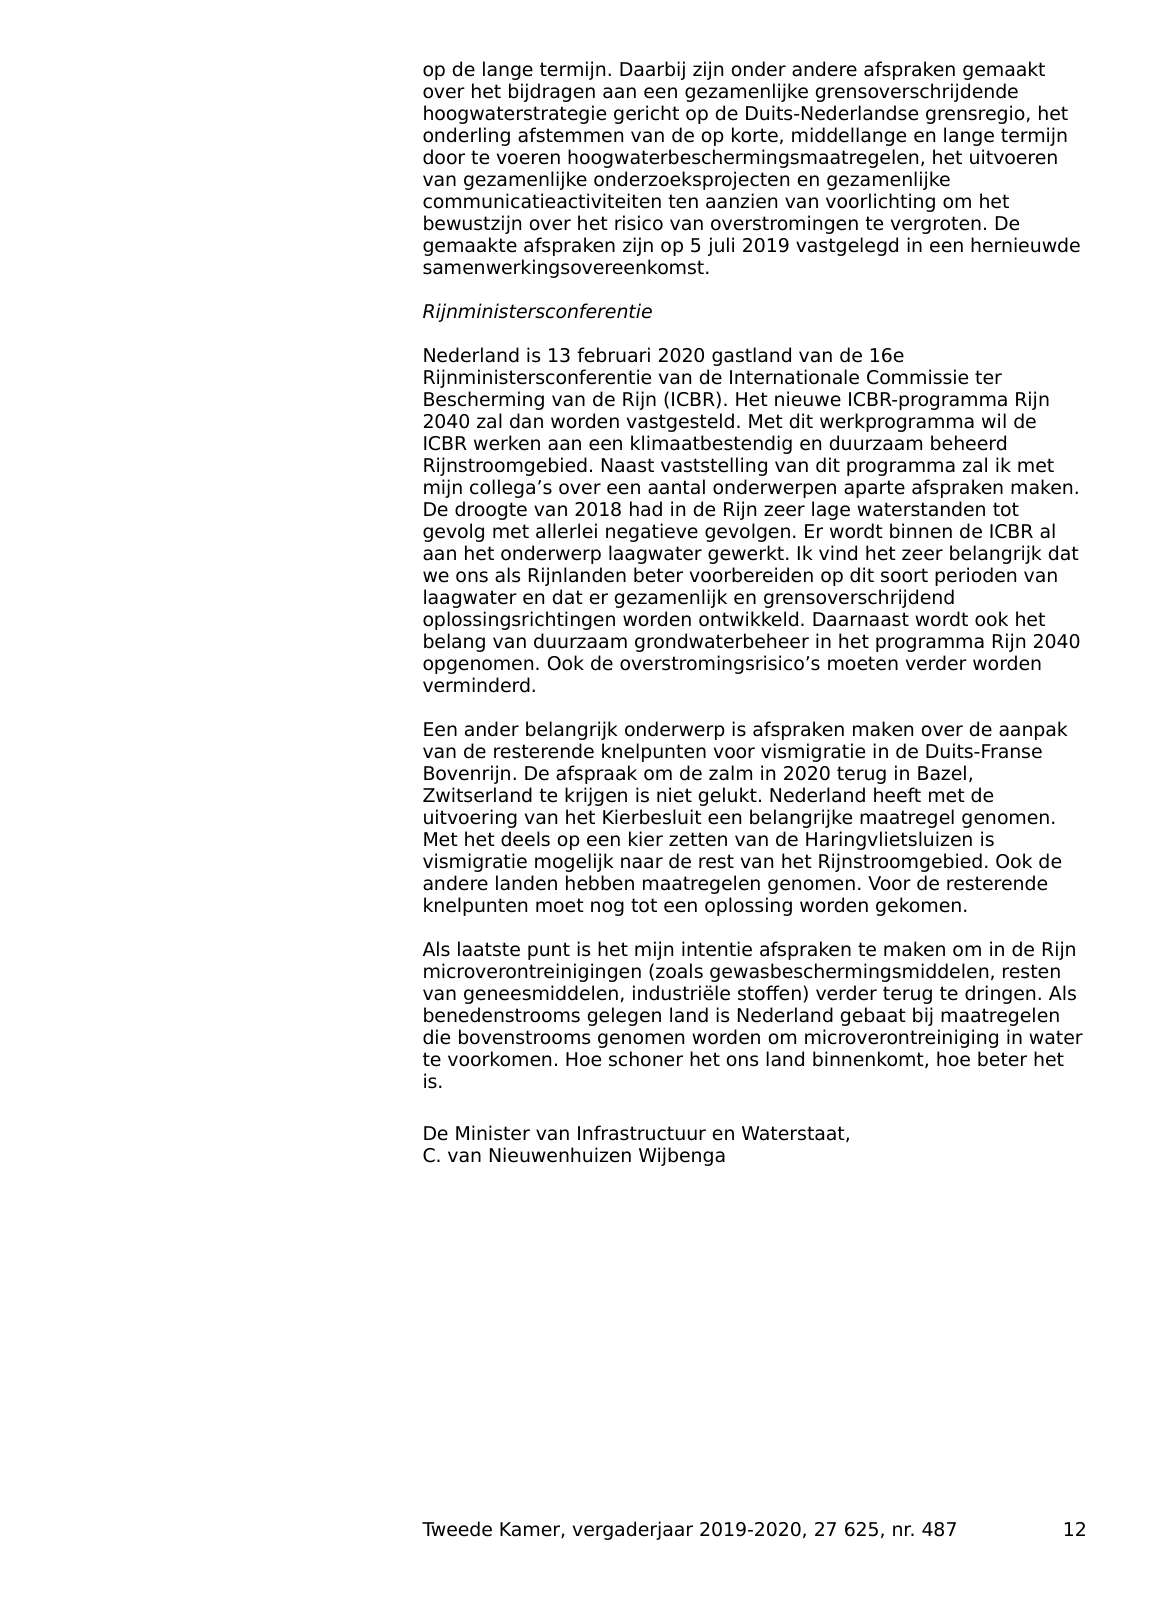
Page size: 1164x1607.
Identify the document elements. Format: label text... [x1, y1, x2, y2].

text Een ander belangrijk onderwerp is afspraken maken over de aanpak van de resterende knelpunten voor vismigratie in de Duits-Franse Bovenrijn. De afspraak om de zalm in 2020 terug in Bazel, Zwitserland te krijgen is niet gelukt. Nederland heeft met de uitvoering van het Kierbesluit een belangrijke maatregel genomen. Met het deels op een kier zetten van de Haringvlietsluizen is vismigratie mogelijk naar de rest van het Rijnstroomgebied. Ook de andere landen hebben maatregelen genomen. Voor de resterende knelpunten moet nog tot een oplossing worden gekomen. [422, 719, 1087, 917]
text Als laatste punt is het mijn intentie afspraken te maken om in de Rijn microverontreinigingen (zoals gewasbeschermingsmiddelen, resten van geneesmiddelen, industriële stoffen) verder terug te dringen. Als benedenstrooms gelegen land is Nederland gebaat bij maatregelen die bovenstrooms genomen worden om microverontreiniging in water te voorkomen. Hoe schoner het ons land binnenkomt, hoe beter het is. [422, 939, 1087, 1093]
text De Minister van Infrastructuur en Waterstaat, C. van Nieuwenhuizen Wijbenga [422, 1123, 1087, 1167]
text op de lange termijn. Daarbij zijn onder andere afspraken gemaakt over het bijdragen aan een gezamenlijke grensoverschrijdende hoogwaterstrategie gericht op de Duits-Nederlandse grensregio, het onderling afstemmen van de op korte, middellange en lange termijn door te voeren hoogwaterbeschermingsmaatregelen, het uitvoeren van gezamenlijke onderzoeksprojecten en gezamenlijke communicatieactiviteiten ten aanzien van voorlichting om het bewustzijn over het risico van overstromingen te vergroten. De gemaakte afspraken zijn op 5 juli 2019 vastgelegd in een hernieuwde samenwerkingsovereenkomst. [422, 59, 1087, 279]
text Nederland is 13 februari 2020 gastland van de 16e Rijnministersconferentie van de Internationale Commissie ter Bescherming van de Rijn (ICBR). Het nieuwe ICBR-programma Rijn 2040 zal dan worden vastgesteld. Met dit werkprogramma wil de ICBR werken aan een klimaatbestendig en duurzaam beheerd Rijnstroomgebied. Naast vaststelling van dit programma zal ik met mijn collega’s over een aantal onderwerpen aparte afspraken maken. De droogte van 2018 had in de Rijn zeer lage waterstanden tot gevolg met allerlei negatieve gevolgen. Er wordt binnen de ICBR al aan het onderwerp laagwater gewerkt. Ik vind het zeer belangrijk dat we ons als Rijnlanden beter voorbereiden op dit soort perioden van laagwater en dat er gezamenlijk en grensoverschrijdend oplossingsrichtingen worden ontwikkeld. Daarnaast wordt ook het belang van duurzaam grondwaterbeheer in het programma Rijn 2040 opgenomen. Ook de overstromingsrisico’s moeten verder worden verminderd. [422, 345, 1087, 697]
subtitle Rijnministersconferentie [422, 301, 1087, 323]
